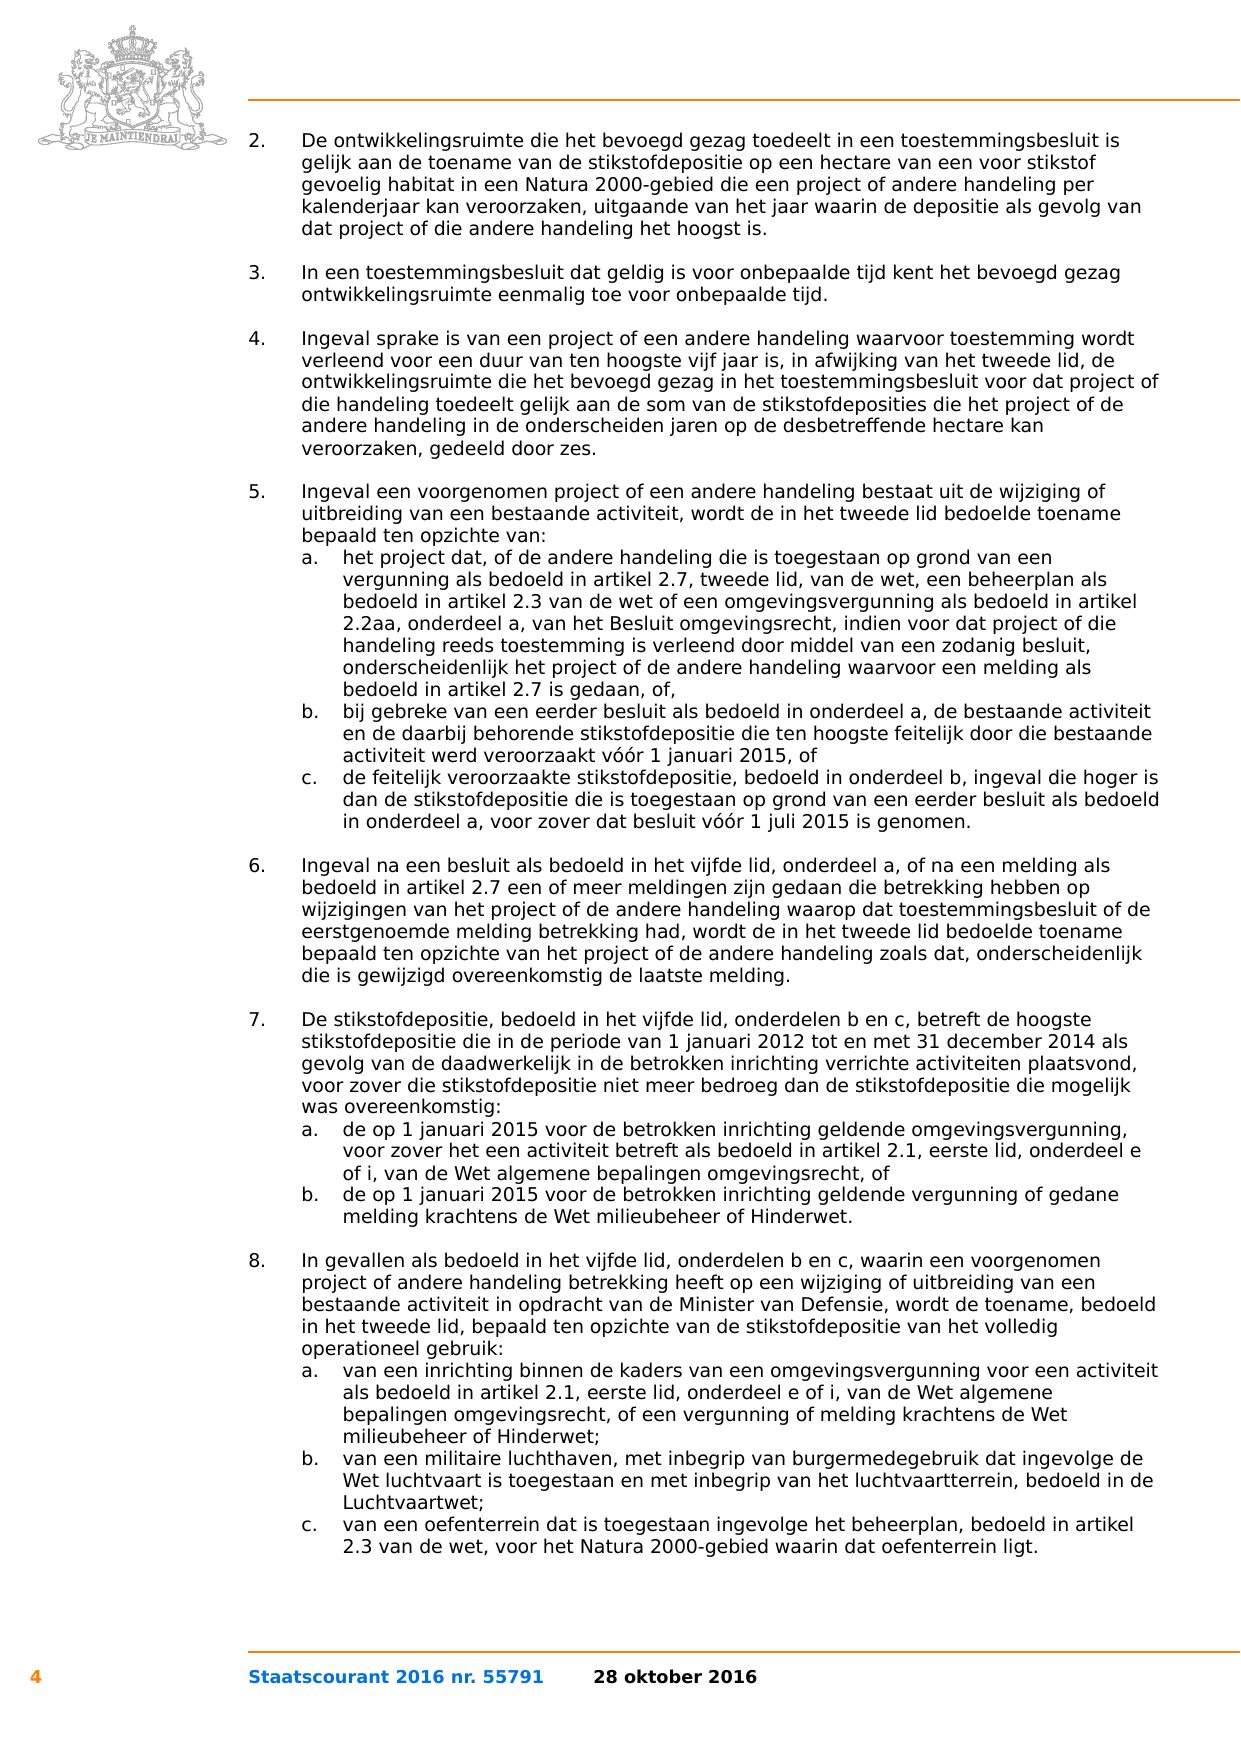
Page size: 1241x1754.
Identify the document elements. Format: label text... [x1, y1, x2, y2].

text 3. In een toestemmingsbesluit dat geldig is voor onbepaalde tijd kent het bevoegd gezag ontwikkelingsruimte eenmalig toe voor onbepaalde tijd. [248, 262, 1163, 306]
text a. het project dat, of de andere handeling die is toegestaan op grond van een vergunning als bedoeld in artikel 2.7, tweede lid, van de wet, een beheerplan als bedoeld in artikel 2.3 van de wet of een omgevingsvergunning als bedoeld in artikel 2.2aa, onderdeel a, van het Besluit omgevingsrecht, indien voor dat project of die handeling reeds toestemming is verleend door middel van een zodanig besluit, onderscheidenlijk het project of de andere handeling waarvoor een melding als bedoeld in artikel 2.7 is gedaan, of, [301, 547, 1163, 701]
text 4. Ingeval sprake is van een project of een andere handeling waarvoor toestemming wordt verleend voor een duur van ten hoogste vijf jaar is, in afwijking van het tweede lid, de ontwikkelingsruimte die het bevoegd gezag in het toestemmingsbesluit voor dat project of die handeling toedeelt gelijk aan de som van de stikstofdeposities die het project of de andere handeling in de onderscheiden jaren op de desbetreffende hectare kan veroorzaken, gedeeld door zes. [248, 327, 1163, 459]
text b. bij gebreke van een eerder besluit als bedoeld in onderdeel a, de bestaande activiteit en de daarbij behorende stikstofdepositie die ten hoogste feitelijk door die bestaande activiteit werd veroorzaakt vóór 1 januari 2015, of [301, 701, 1163, 767]
text b. de op 1 januari 2015 voor de betrokken inrichting geldende vergunning of gedane melding krachtens de Wet milieubeheer of Hinderwet. [301, 1184, 1163, 1228]
text c. van een oefenterrein dat is toegestaan ingevolge het beheerplan, bedoeld in artikel 2.3 van de wet, voor het Natura 2000-gebied waarin dat oefenterrein ligt. [301, 1514, 1163, 1558]
picture [38, 25, 227, 150]
text 6. Ingeval na een besluit als bedoeld in het vijfde lid, onderdeel a, of na een melding als bedoeld in artikel 2.7 een of meer meldingen zijn gedaan die betrekking hebben op wijzigingen van het project of de andere handeling waarop dat toestemmingsbesluit of de eerstgenoemde melding betrekking had, wordt de in het tweede lid bedoelde toename bepaald ten opzichte van het project of de andere handeling zoals dat, onderscheidenlijk die is gewijzigd overeenkomstig de laatste melding. [248, 855, 1163, 987]
text 5. Ingeval een voorgenomen project of een andere handeling bestaat uit de wijziging of uitbreiding van een bestaande activiteit, wordt de in het tweede lid bedoelde toename bepaald ten opzichte van: [248, 481, 1163, 547]
text a. de op 1 januari 2015 voor de betrokken inrichting geldende omgevingsvergunning, voor zover het een activiteit betreft als bedoeld in artikel 2.1, eerste lid, onderdeel e of i, van de Wet algemene bepalingen omgevingsrecht, of [301, 1118, 1163, 1184]
text 2. De ontwikkelingsruimte die het bevoegd gezag toedeelt in een toestemmingsbesluit is gelijk aan de toename van de stikstofdepositie op een hectare van een voor stikstof gevoelig habitat in een Natura 2000-gebied die een project of andere handeling per kalenderjaar kan veroorzaken, uitgaande van het jaar waarin de depositie als gevolg van dat project of die andere handeling het hoogst is. [248, 130, 1163, 240]
text 7. De stikstofdepositie, bedoeld in het vijfde lid, onderdelen b en c, betreft de hoogste stikstofdepositie die in de periode van 1 januari 2012 tot en met 31 december 2014 als gevolg van de daadwerkelijk in de betrokken inrichting verrichte activiteiten plaatsvond, voor zover die stikstofdepositie niet meer bedroeg dan de stikstofdepositie die mogelijk was overeenkomstig: [248, 1008, 1163, 1118]
text c. de feitelijk veroorzaakte stikstofdepositie, bedoeld in onderdeel b, ingeval die hoger is dan de stikstofdepositie die is toegestaan op grond van een eerder besluit als bedoeld in onderdeel a, voor zover dat besluit vóór 1 juli 2015 is genomen. [301, 767, 1163, 833]
text a. van een inrichting binnen de kaders van een omgevingsvergunning voor een activiteit als bedoeld in artikel 2.1, eerste lid, onderdeel e of i, van de Wet algemene bepalingen omgevingsrecht, of een vergunning of melding krachtens de Wet milieubeheer of Hinderwet; [301, 1360, 1163, 1448]
text b. van een militaire luchthaven, met inbegrip van burgermedegebruik dat ingevolge de Wet luchtvaart is toegestaan en met inbegrip van het luchtvaartterrein, bedoeld in de Luchtvaartwet; [301, 1448, 1163, 1514]
text 8. In gevallen als bedoeld in het vijfde lid, onderdelen b en c, waarin een voorgenomen project of andere handeling betrekking heeft op een wijziging of uitbreiding van een bestaande activiteit in opdracht van de Minister van Defensie, wordt de toename, bedoeld in het tweede lid, bepaald ten opzichte van de stikstofdepositie van het volledig operationeel gebruik: [248, 1250, 1163, 1360]
